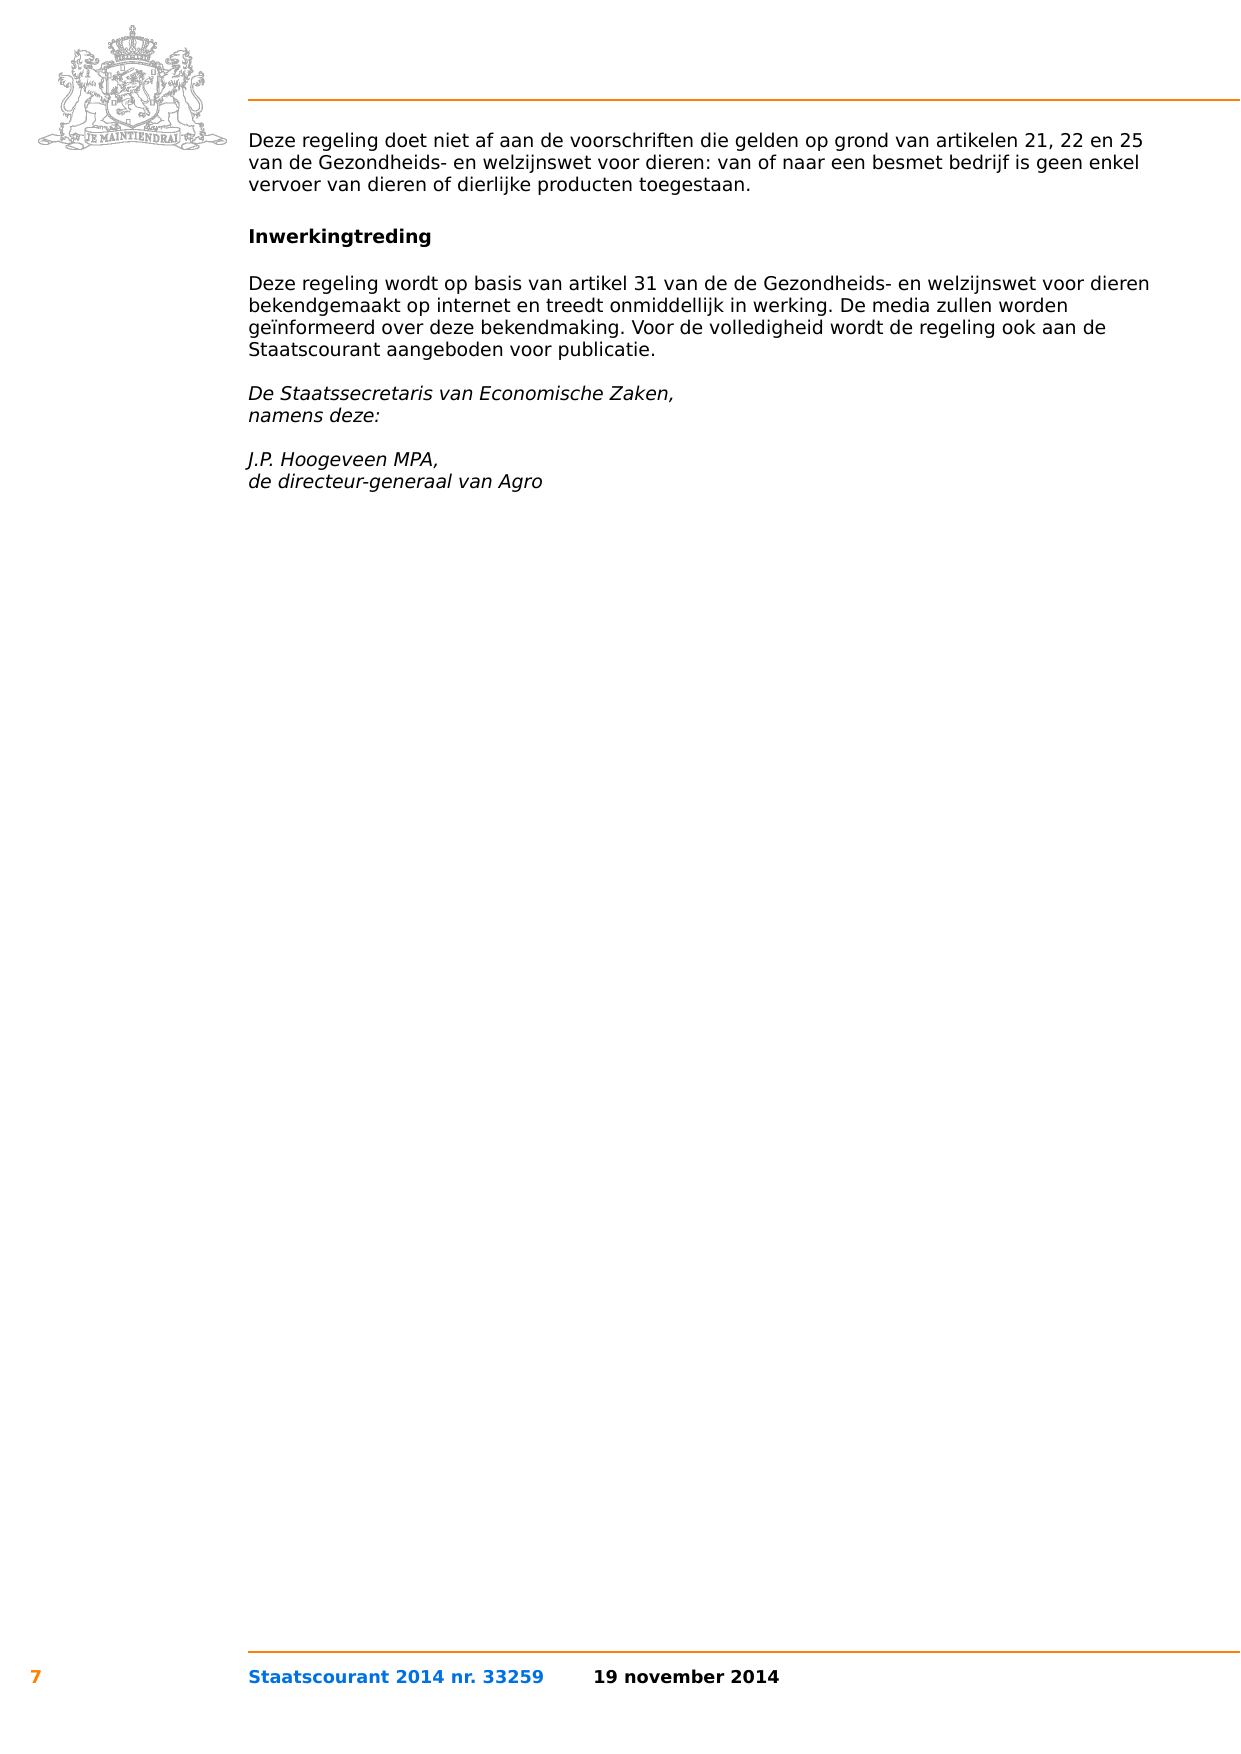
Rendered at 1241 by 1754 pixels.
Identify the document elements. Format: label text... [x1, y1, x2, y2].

text Deze regeling doet niet af aan de voorschriften die gelden op grond van artikelen 21, 22 en 25 van de Gezondheids- en welzijnswet voor dieren: van of naar een besmet bedrijf is geen enkel vervoer van dieren of dierlijke producten toegestaan. [248, 130, 1163, 196]
picture [38, 25, 227, 150]
subtitle Inwerkingtreding [248, 226, 1163, 248]
text Deze regeling wordt op basis van artikel 31 van de de Gezondheids- en welzijnswet voor dieren bekendgemaakt op internet en treedt onmiddellijk in werking. De media zullen worden geïnformeerd over deze bekendmaking. Voor de volledigheid wordt de regeling ook aan de Staatscourant aangeboden voor publicatie. [248, 273, 1163, 361]
text De Staatssecretaris van Economische Zaken, namens deze: J.P. Hoogeveen MPA, de directeur-generaal van Agro [248, 383, 1163, 492]
